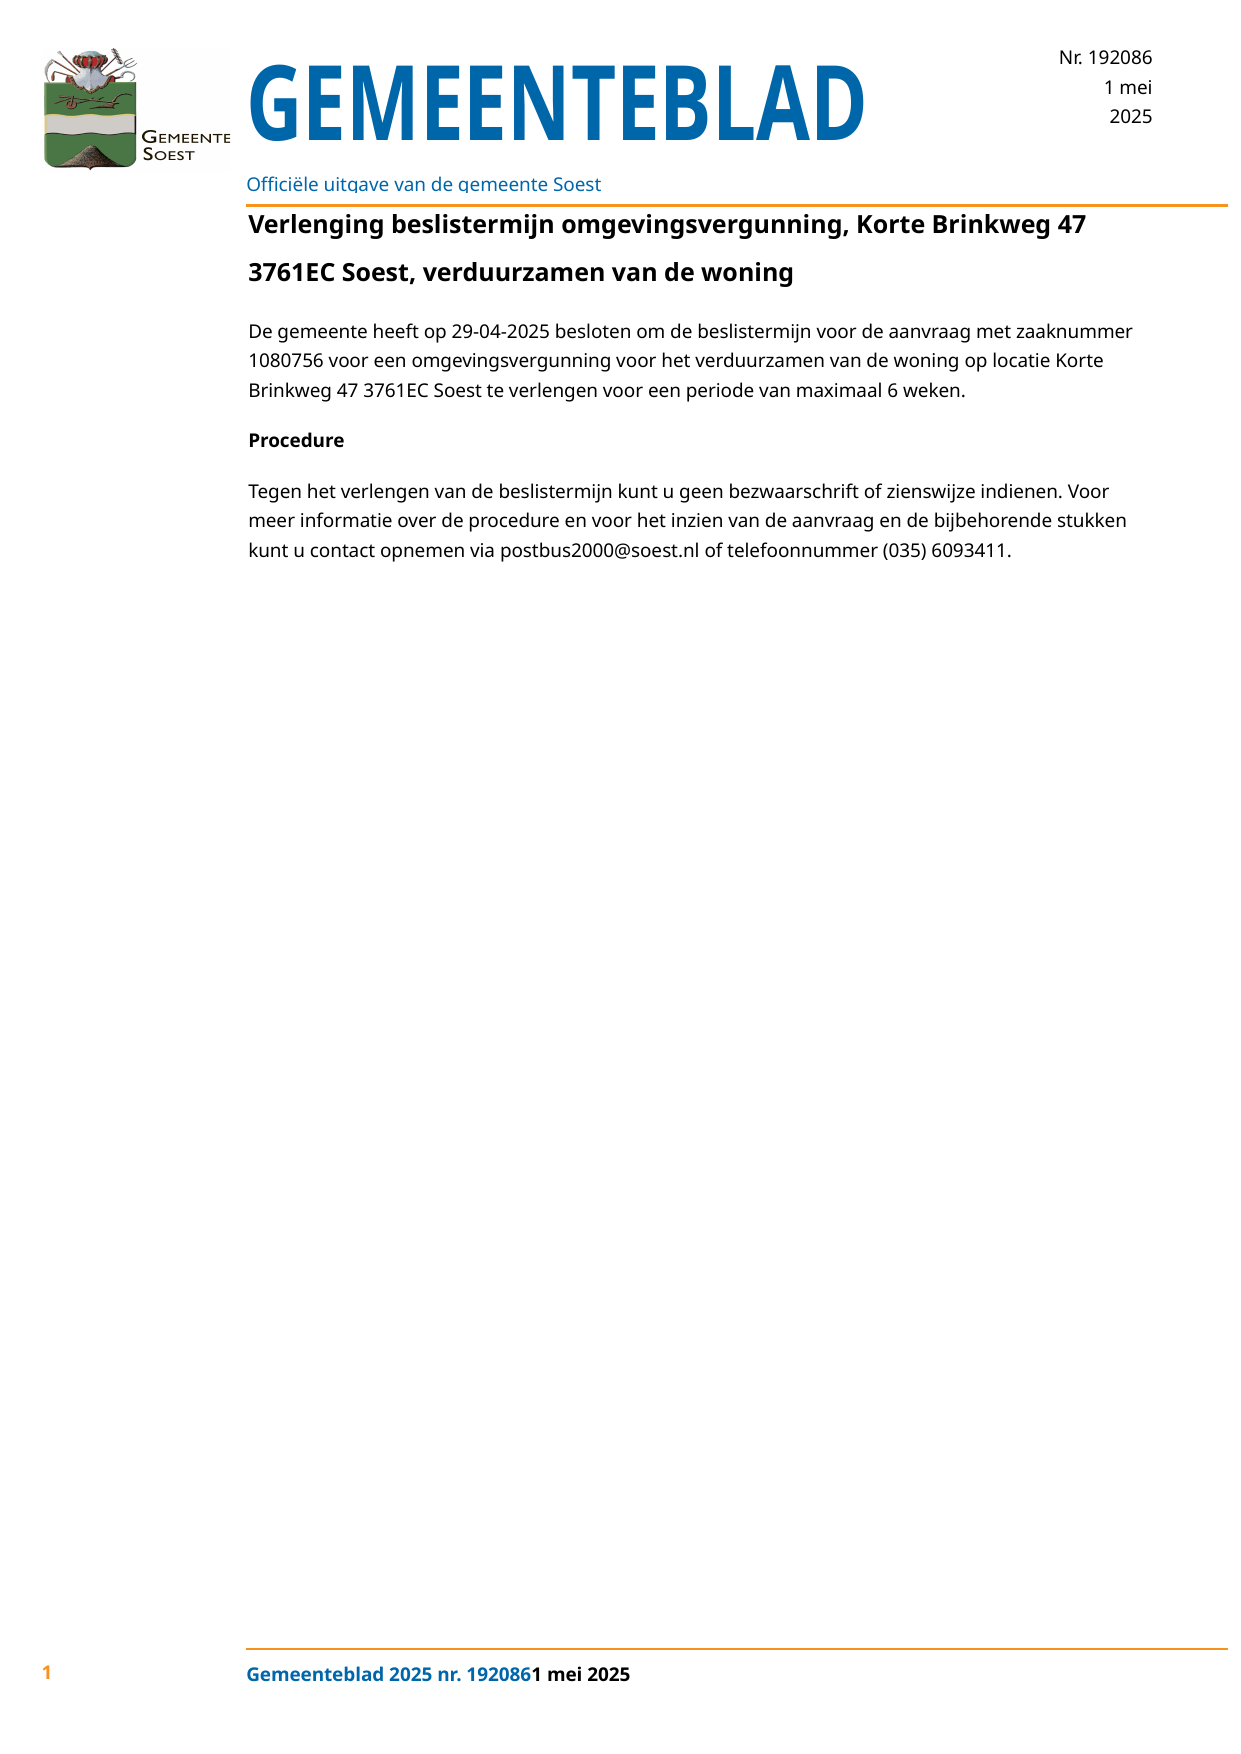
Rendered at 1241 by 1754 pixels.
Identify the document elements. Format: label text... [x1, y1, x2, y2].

text Procedure [248, 427, 1152, 453]
picture [41, 47, 231, 172]
text Verlenging beslistermijn omgevingsvergunning, Korte Brinkweg 47 3761EC Soest, verduurzamen van de woning [248, 207, 1152, 288]
text Tegen het verlengen van de beslistermijn kunt u geen bezwaarschrift of zienswijze indienen. Voor meer informatie over de procedure en voor het inzien van de aanvraag en de bijbehorende stukken kunt u contact opnemen via postbus2000@soest.nl of telefoonnummer (035) 6093411. [248, 478, 1152, 563]
text De gemeente heeft op 29-04-2025 besloten om de beslistermijn voor de aanvraag met zaaknummer 1080756 voor een omgevingsvergunning voor het verduurzamen van de woning op locatie Korte Brinkweg 47 3761EC Soest te verlengen voor een periode van maximaal 6 weken. [248, 318, 1152, 403]
